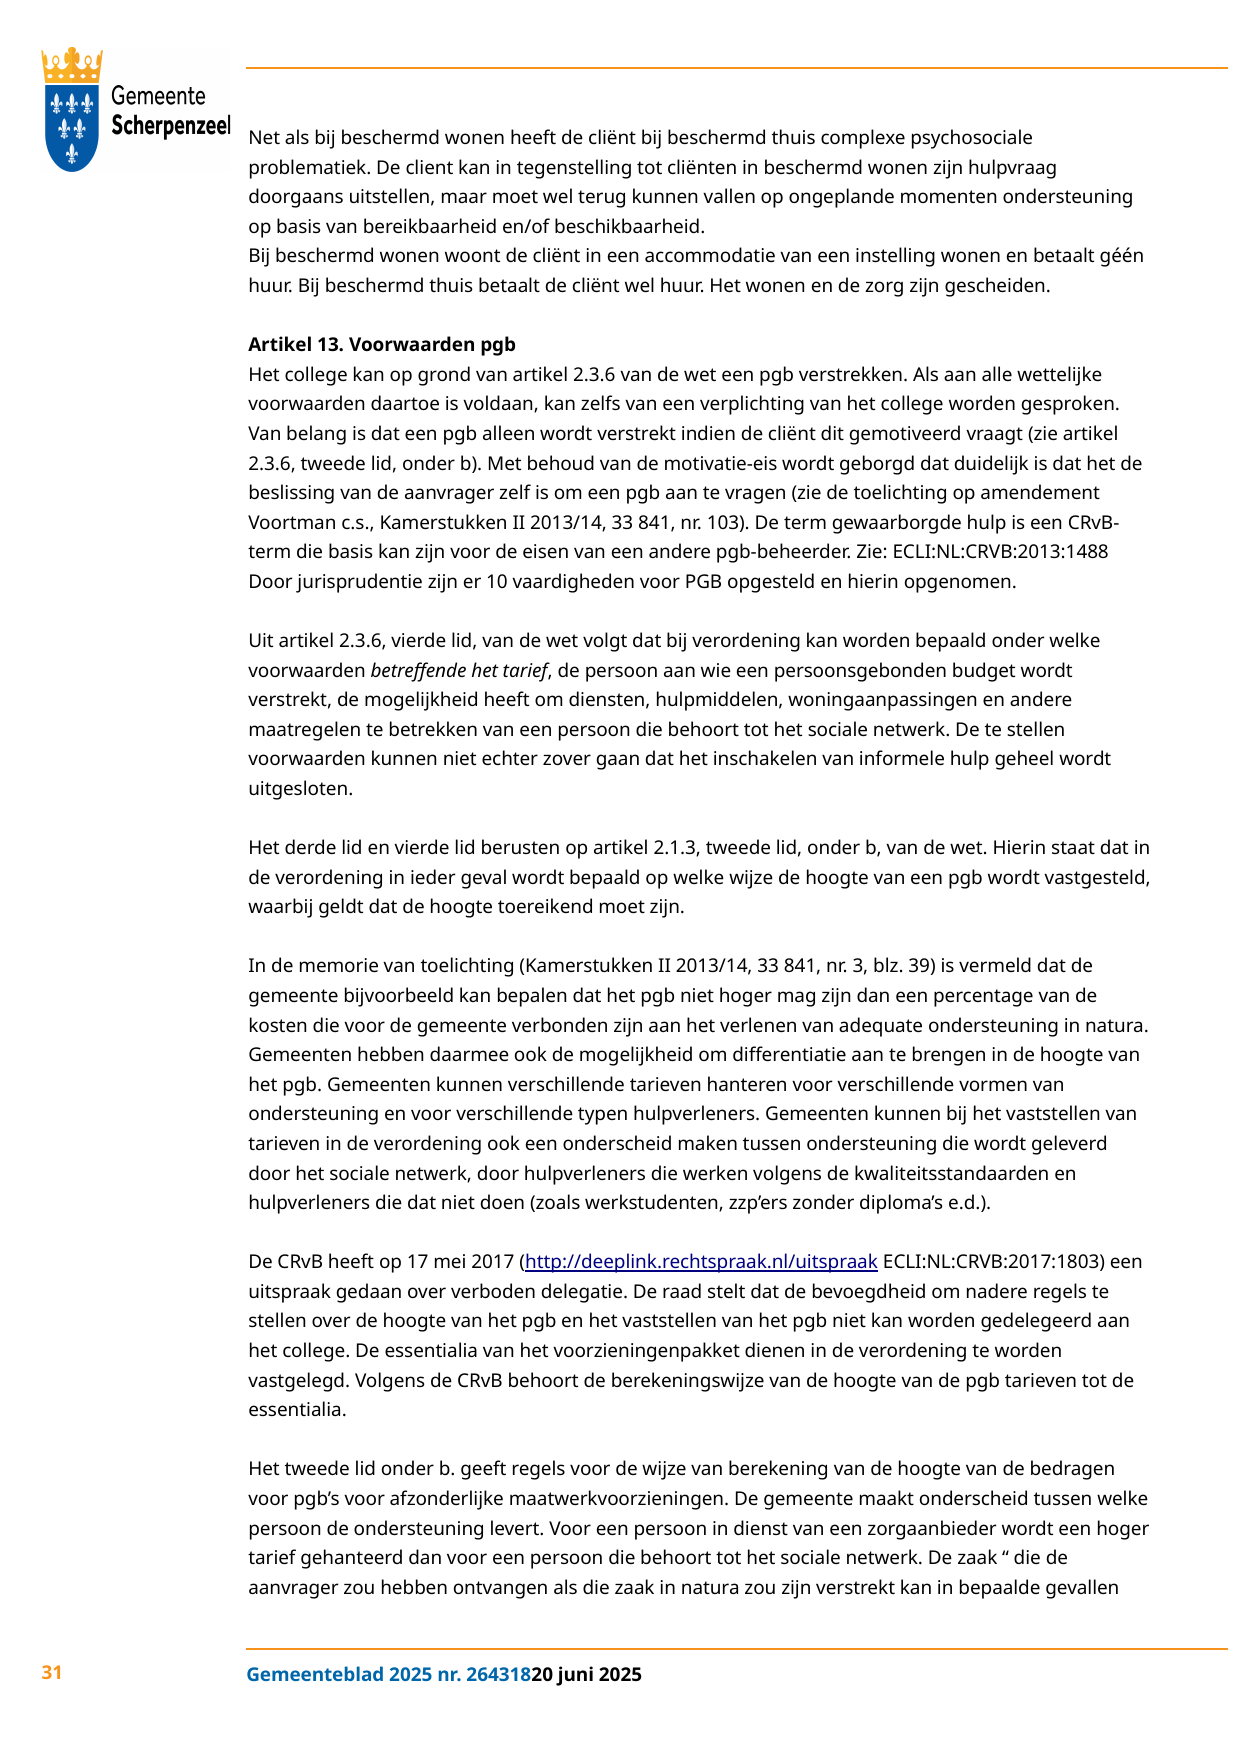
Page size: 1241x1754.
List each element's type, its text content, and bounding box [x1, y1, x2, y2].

picture [41, 47, 231, 172]
text Door jurisprudentie zijn er 10 vaardigheden voor PGB opgesteld en hierin opgenomen. [248, 568, 1152, 594]
text Uit artikel 2.3.6, vierde lid, van de wet volgt dat bij verordening kan worden bepaald onder welke voorwaarden betreffende het tarief, de persoon aan wie een persoonsgebonden budget wordt verstrekt, de mogelijkheid heeft om diensten, hulpmiddelen, woningaanpassingen en andere maatregelen te betrekken van een persoon die behoort tot het sociale netwerk. De te stellen voorwaarden kunnen niet echter zover gaan dat het inschakelen van informele hulp geheel wordt uitgesloten. [248, 627, 1152, 801]
text De CRvB heeft op 17 mei 2017 (http://deeplink.rechtspraak.nl/uitspraak ECLI:NL:CRVB:2017:1803) een uitspraak gedaan over verboden delegatie. De raad stelt dat de bevoegdheid om nadere regels te stellen over de hoogte van het pgb en het vaststellen van het pgb niet kan worden gedelegeerd aan het college. De essentialia van het voorzieningenpakket dienen in de verordening te worden vastgelegd. Volgens de CRvB behoort de berekeningswijze van de hoogte van de pgb tarieven tot de essentialia. [248, 1248, 1152, 1422]
text Bij beschermd wonen woont de cliënt in een accommodatie van een instelling wonen en betaalt géén huur. Bij beschermd thuis betaalt de cliënt wel huur. Het wonen en de zorg zijn gescheiden. [248, 243, 1152, 298]
text Net als bij beschermd wonen heeft de cliënt bij beschermd thuis complexe psychosociale problematiek. De client kan in tegenstelling tot cliënten in beschermd wonen zijn hulpvraag doorgaans uitstellen, maar moet wel terug kunnen vallen op ongeplande momenten ondersteuning op basis van bereikbaarheid en/of beschikbaarheid. [248, 124, 1152, 239]
text Het derde lid en vierde lid berusten op artikel 2.1.3, tweede lid, onder b, van de wet. Hierin staat dat in de verordening in ieder geval wordt bepaald op welke wijze de hoogte van een pgb wordt vastgesteld, waarbij geldt dat de hoogte toereikend moet zijn. [248, 834, 1152, 919]
text In de memorie van toelichting (Kamerstukken II 2013/14, 33 841, nr. 3, blz. 39) is vermeld dat de gemeente bijvoorbeeld kan bepalen dat het pgb niet hoger mag zijn dan een percentage van de kosten die voor de gemeente verbonden zijn aan het verlenen van adequate ondersteuning in natura. Gemeenten hebben daarmee ook de mogelijkheid om differentiatie aan te brengen in de hoogte van het pgb. Gemeenten kunnen verschillende tarieven hanteren voor verschillende vormen van ondersteuning en voor verschillende typen hulpverleners. Gemeenten kunnen bij het vaststellen van tarieven in de verordening ook een onderscheid maken tussen ondersteuning die wordt geleverd door het sociale netwerk, door hulpverleners die werken volgens de kwaliteitsstandaarden en hulpverleners die dat niet doen (zoals werkstudenten, zzp’ers zonder diploma’s e.d.). [248, 953, 1152, 1215]
text Artikel 13. Voorwaarden pgb [248, 331, 1152, 357]
text Het college kan op grond van artikel 2.3.6 van de wet een pgb verstrekken. Als aan alle wettelijke voorwaarden daartoe is voldaan, kan zelfs van een verplichting van het college worden gesproken. Van belang is dat een pgb alleen wordt verstrekt indien de cliënt dit gemotiveerd vraagt (zie artikel 2.3.6, tweede lid, onder b). Met behoud van de motivatie-eis wordt geborgd dat duidelijk is dat het de beslissing van de aanvrager zelf is om een pgb aan te vragen (zie de toelichting op amendement Voortman c.s., Kamerstukken II 2013/14, 33 841, nr. 103). De term gewaarborgde hulp is een CRvB-term die basis kan zijn voor de eisen van een andere pgb-beheerder. Zie: ECLI:NL:CRVB:2013:1488 [248, 361, 1152, 564]
text Het tweede lid onder b. geeft regels voor de wijze van berekening van de hoogte van de bedragen voor pgb’s voor afzonderlijke maatwerkvoorzieningen. De gemeente maakt onderscheid tussen welke persoon de ondersteuning levert. Voor een persoon in dienst van een zorgaanbieder wordt een hoger tarief gehanteerd dan voor een persoon die behoort tot het sociale netwerk. De zaak “ die de aanvrager zou hebben ontvangen als die zaak in natura zou zijn verstrekt kan in bepaalde gevallen [248, 1456, 1152, 1600]
